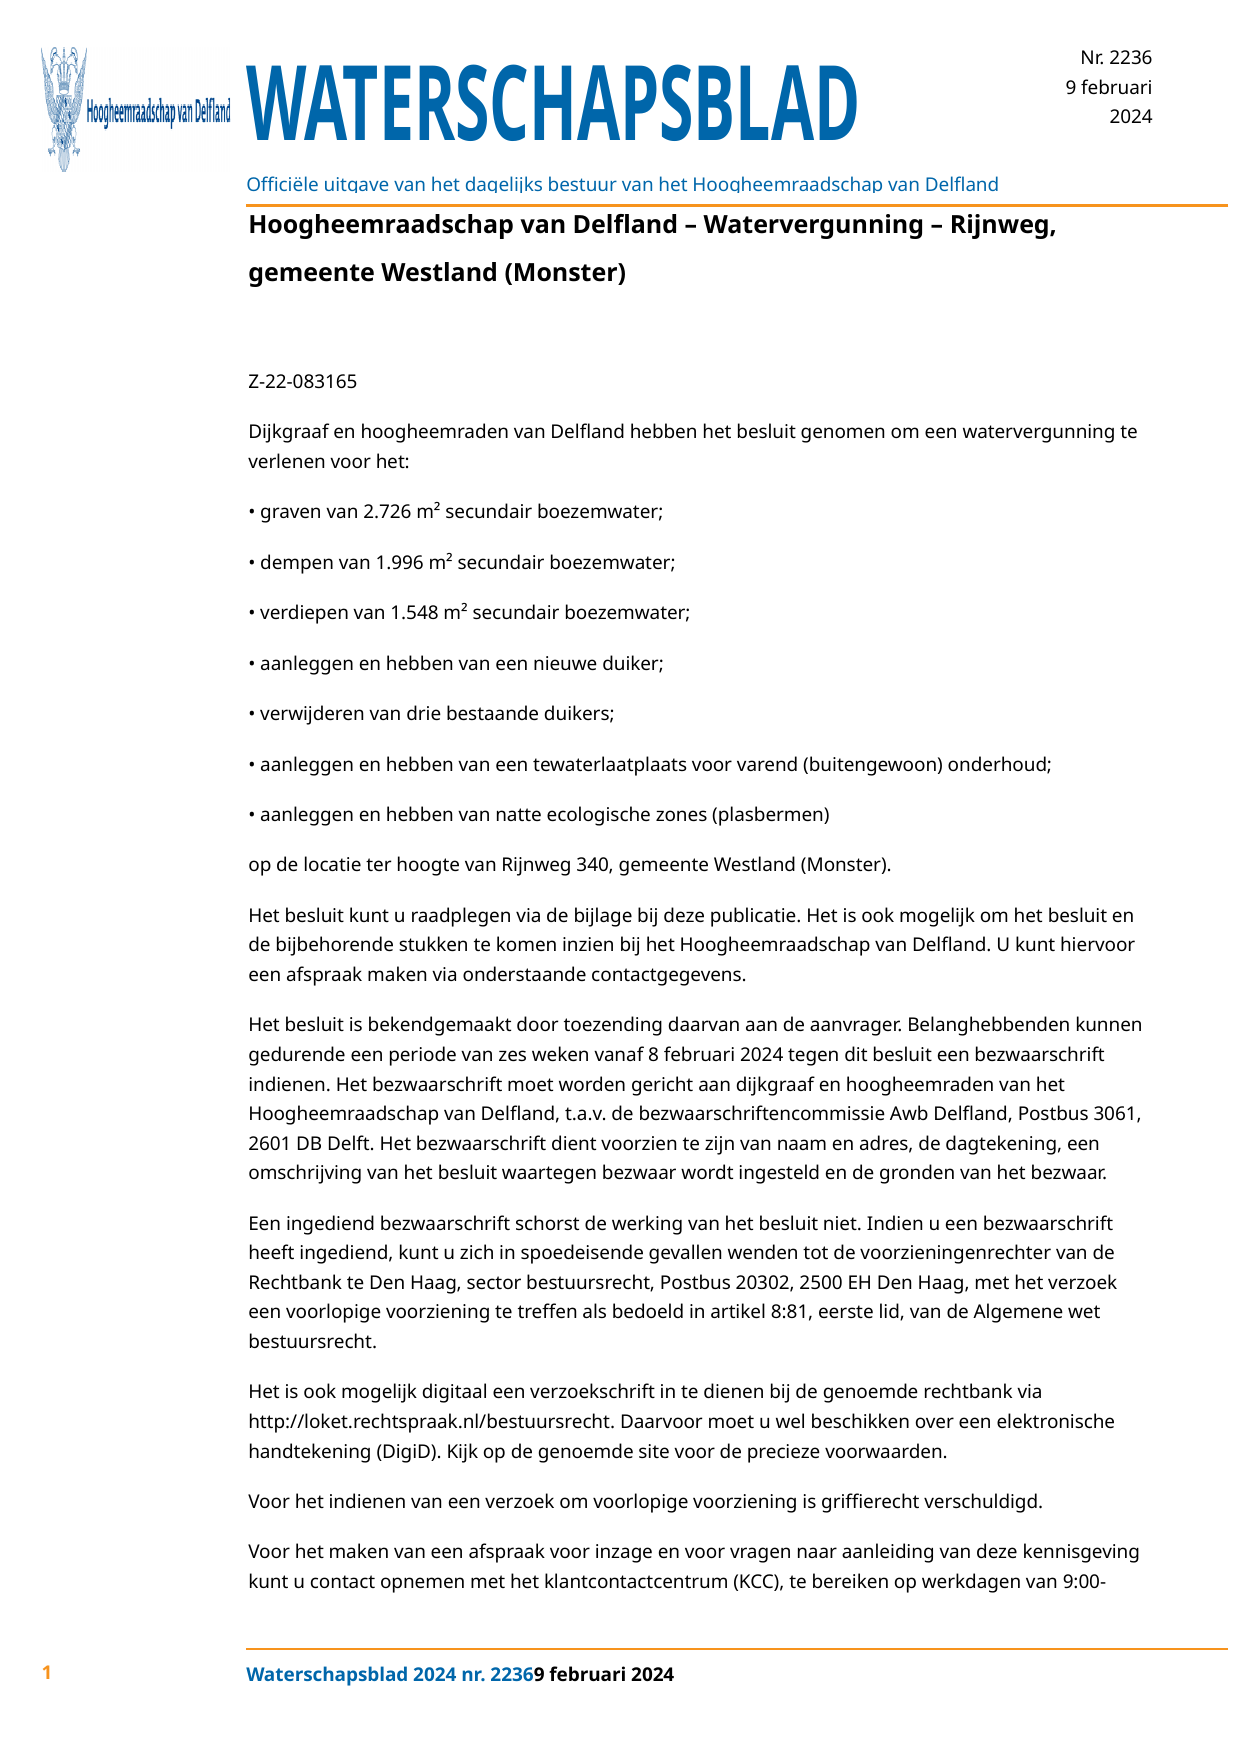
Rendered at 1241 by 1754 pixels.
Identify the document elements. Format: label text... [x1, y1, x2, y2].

text • aanleggen en hebben van een nieuwe duiker; [248, 650, 1152, 676]
picture [41, 47, 231, 172]
text • aanleggen en hebben van natte ecologische zones (plasbermen) [248, 801, 1152, 827]
text • verdiepen van 1.548 m² secundair boezemwater; [248, 599, 1152, 625]
text Z-22-083165 [248, 368, 1152, 394]
text Voor het maken van een afspraak voor inzage en voor vragen naar aanleiding van deze kennisgeving kunt u contact opnemen met het klantcontactcentrum (KCC), te bereiken op werkdagen van 9:00- [248, 1539, 1152, 1594]
text Hoogheemraadschap van Delfland – Watervergunning – Rijnweg, gemeente Westland (Monster) [248, 207, 1152, 288]
text Het is ook mogelijk digitaal een verzoekschrift in te dienen bij de genoemde rechtbank via http://loket.rechtspraak.nl/bestuursrecht. Daarvoor moet u wel beschikken over een elektronische handtekening (DigiD). Kijk op de genoemde site voor de precieze voorwaarden. [248, 1379, 1152, 1464]
text Voor het indienen van een verzoek om voorlopige voorziening is griffierecht verschuldigd. [248, 1488, 1152, 1514]
text • graven van 2.726 m² secundair boezemwater; [248, 499, 1152, 524]
text Het besluit kunt u raadplegen via de bijlage bij deze publicatie. Het is ook mogelijk om het besluit en de bijbehorende stukken te komen inzien bij het Hoogheemraadschap van Delfland. U kunt hiervoor een afspraak maken via onderstaande contactgegevens. [248, 902, 1152, 987]
text Het besluit is bekendgemaakt door toezending daarvan aan de aanvrager. Belanghebbenden kunnen gedurende een periode van zes weken vanaf 8 februari 2024 tegen dit besluit een bezwaarschrift indienen. Het bezwaarschrift moet worden gericht aan dijkgraaf en hoogheemraden van het Hoogheemraadschap van Delfland, t.a.v. de bezwaarschriftencommissie Awb Delfland, Postbus 3061, 2601 DB Delft. Het bezwaarschrift dient voorzien te zijn van naam en adres, de dagtekening, een omschrijving van het besluit waartegen bezwaar wordt ingesteld en de gronden van het bezwaar. [248, 1012, 1152, 1185]
text Een ingediend bezwaarschrift schorst de werking van het besluit niet. Indien u een bezwaarschrift heeft ingediend, kunt u zich in spoedeisende gevallen wenden tot de voorzieningenrechter van de Rechtbank te Den Haag, sector bestuursrecht, Postbus 20302, 2500 EH Den Haag, met het verzoek een voorlopige voorziening te treffen als bedoeld in artikel 8:81, eerste lid, van de Algemene wet bestuursrecht. [248, 1210, 1152, 1354]
text op de locatie ter hoogte van Rijnweg 340, gemeente Westland (Monster). [248, 852, 1152, 877]
text • verwijderen van drie bestaande duikers; [248, 700, 1152, 726]
text • aanleggen en hebben van een tewaterlaatplaats voor varend (buitengewoon) onderhoud; [248, 751, 1152, 777]
text Dijkgraaf en hoogheemraden van Delfland hebben het besluit genomen om een watervergunning te verlenen voor het: [248, 419, 1152, 474]
text • dempen van 1.996 m² secundair boezemwater; [248, 549, 1152, 575]
